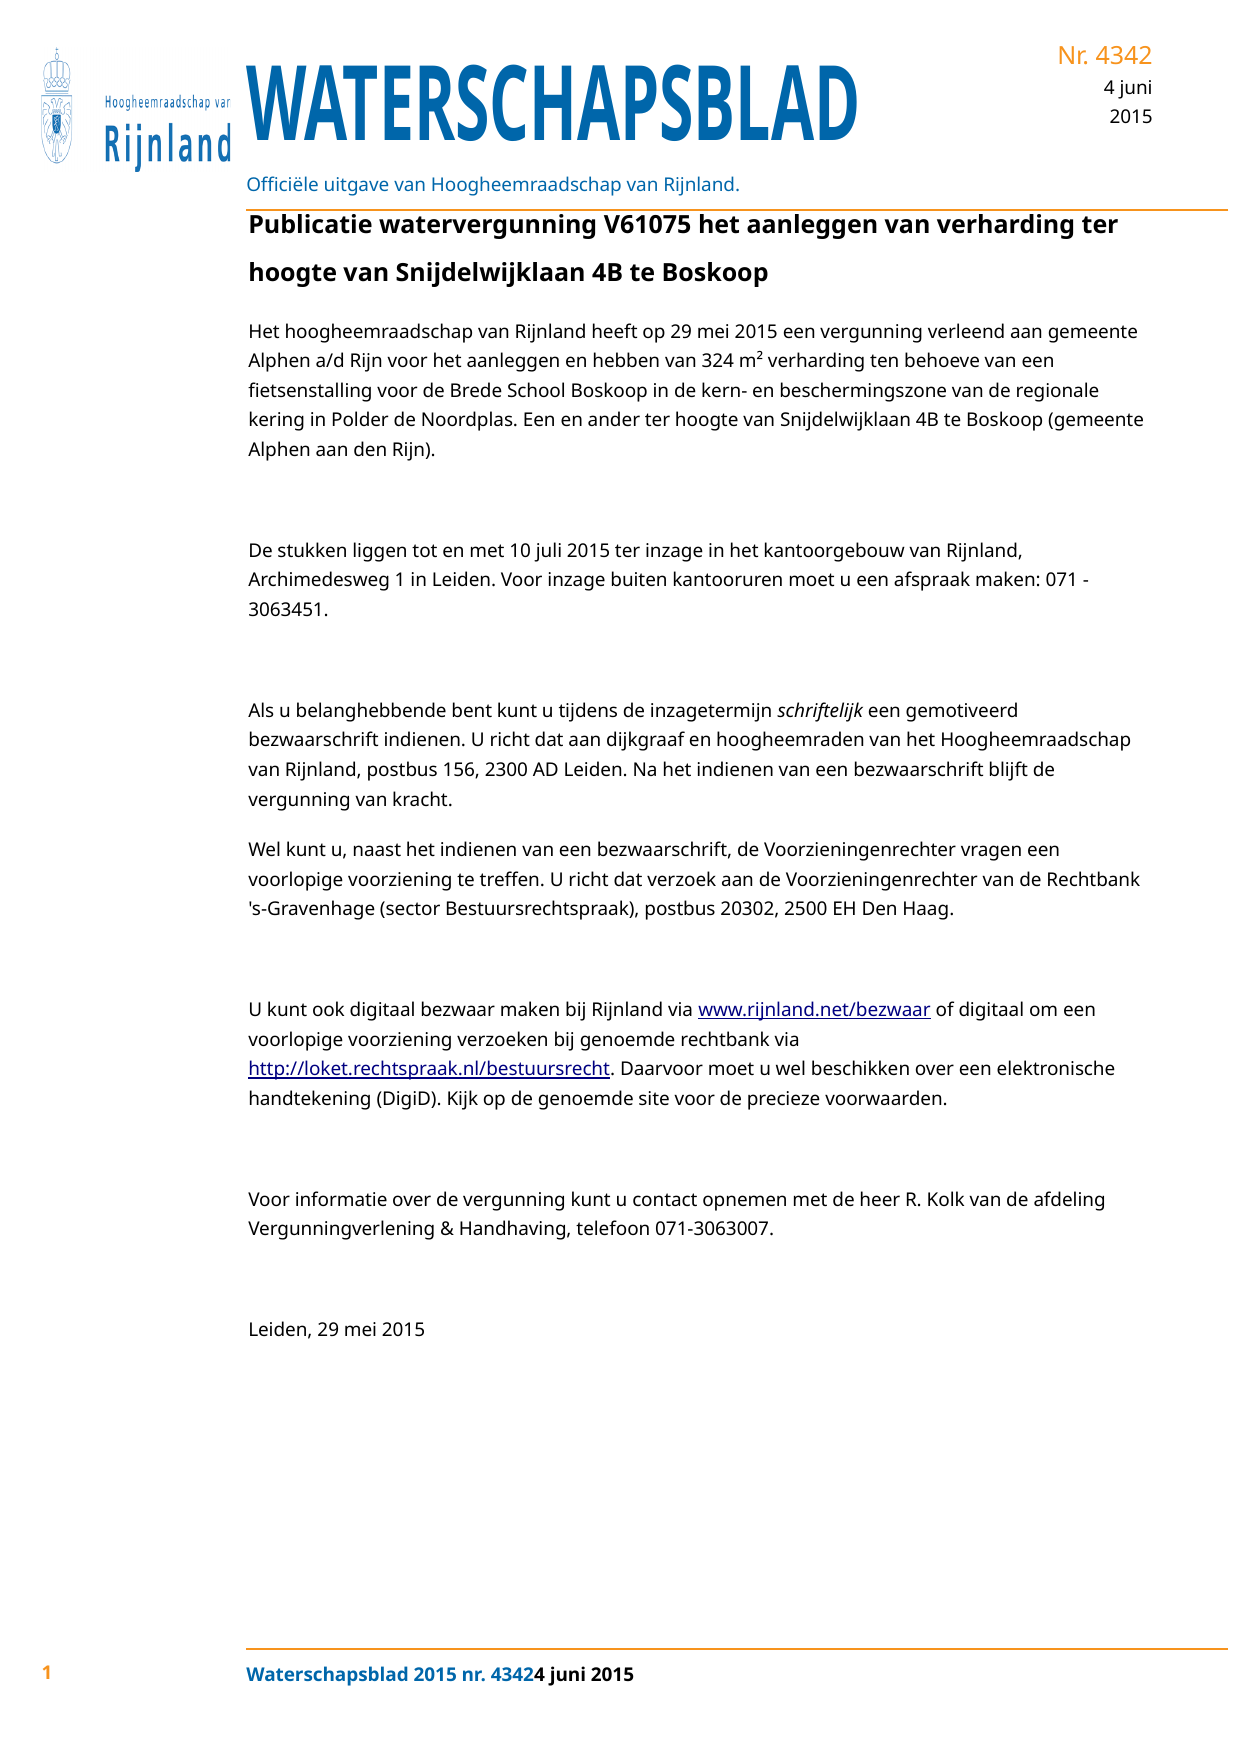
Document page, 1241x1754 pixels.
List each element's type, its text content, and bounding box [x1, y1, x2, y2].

text Als u belanghebbende bent kunt u tijdens de inzagetermijn schriftelijk een gemotiveerd bezwaarschrift indienen. U richt dat aan dijkgraaf en hoogheemraden van het Hoogheemraadschap van Rijnland, postbus 156, 2300 AD Leiden. Na het indienen van een bezwaarschrift blijft de vergunning van kracht. [248, 697, 1152, 812]
text Voor informatie over de vergunning kunt u contact opnemen met de heer R. Kolk van de afdeling Vergunningverlening & Handhaving, telefoon 071-3063007. [248, 1186, 1152, 1241]
text U kunt ook digitaal bezwaar maken bij Rijnland via www.rijnland.net/bezwaar of digitaal om een voorlopige voorziening verzoeken bij genoemde rechtbank via http://loket.rechtspraak.nl/bestuursrecht. Daarvoor moet u wel beschikken over een elektronische handtekening (DigiD). Kijk op de genoemde site voor de precieze voorwaarden. [248, 996, 1152, 1111]
text Wel kunt u, naast het indienen van een bezwaarschrift, de Voorzieningenrechter vragen een voorlopige voorziening te treffen. U richt dat verzoek aan de Voorzieningenrechter van de Rechtbank 's-Gravenhage (sector Bestuursrechtspraak), postbus 20302, 2500 EH Den Haag. [248, 836, 1152, 921]
text Leiden, 29 mei 2015 [248, 1316, 1152, 1342]
text De stukken liggen tot en met 10 juli 2015 ter inzage in het kantoorgebouw van Rijnland, Archimedesweg 1 in Leiden. Voor inzage buiten kantooruren moet u een afspraak maken: 071 - 3063451. [248, 537, 1152, 622]
text Het hoogheemraadschap van Rijnland heeft op 29 mei 2015 een vergunning verleend aan gemeente Alphen a/d Rijn voor het aanleggen en hebben van 324 m² verharding ten behoeve van een fietsenstalling voor de Brede School Boskoop in de kern- en beschermingszone van de regionale kering in Polder de Noordplas. Een en ander ter hoogte van Snijdelwijklaan 4B te Boskoop (gemeente Alphen aan den Rijn). [248, 318, 1152, 462]
picture [41, 47, 231, 172]
text Publicatie watervergunning V61075 het aanleggen van verharding ter hoogte van Snijdelwijklaan 4B te Boskoop [248, 211, 1152, 288]
